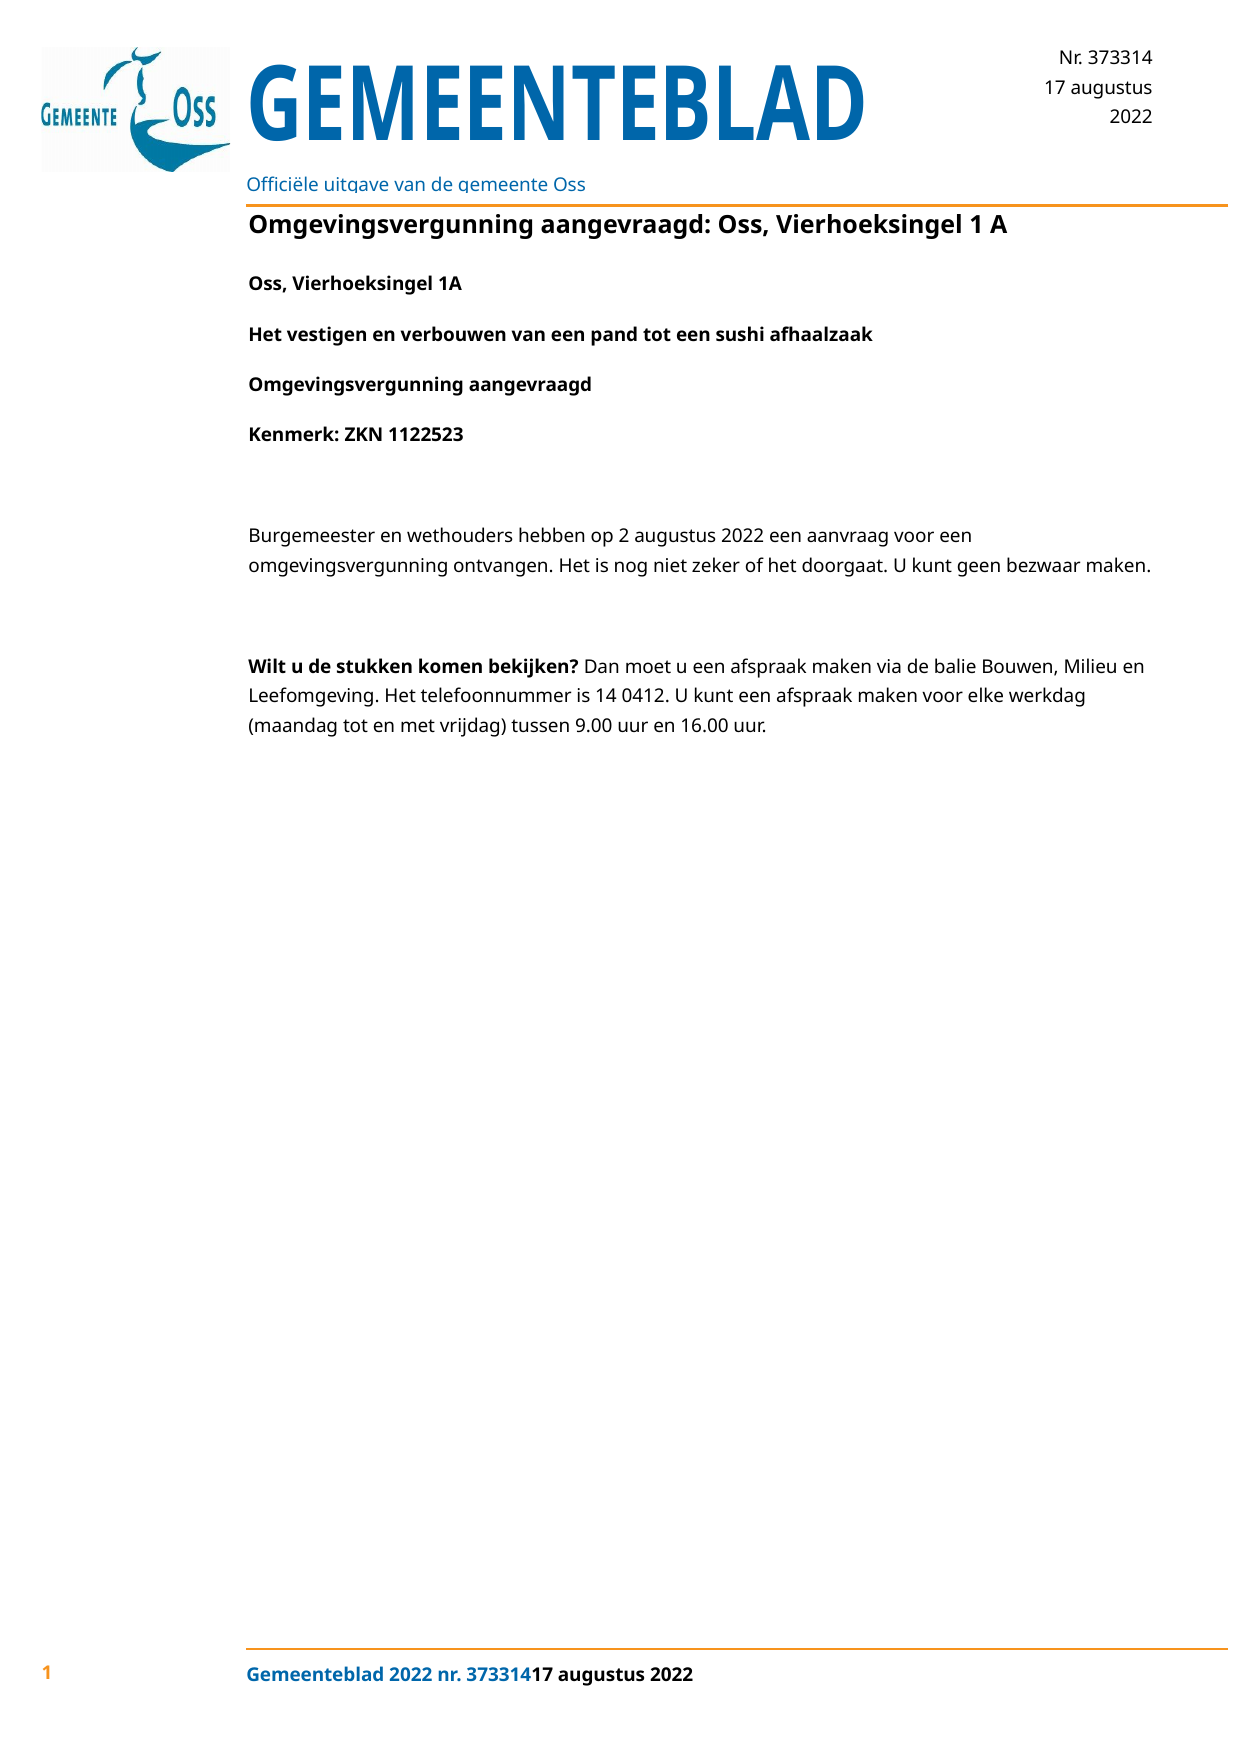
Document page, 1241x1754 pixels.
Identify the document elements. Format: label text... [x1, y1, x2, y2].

text Oss, Vierhoeksingel 1A [248, 270, 1152, 296]
text Omgevingsvergunning aangevraagd [248, 371, 1152, 397]
text Burgemeester en wethouders hebben op 2 augustus 2022 een aanvraag voor een omgevingsvergunning ontvangen. Het is nog niet zeker of het doorgaat. U kunt geen bezwaar maken. [248, 522, 1152, 578]
text Kenmerk: ZKN 1122523 [248, 422, 1152, 447]
picture [41, 47, 231, 172]
text Het vestigen en verbouwen van een pand tot een sushi afhaalzaak [248, 321, 1152, 346]
text Wilt u de stukken komen bekijken? Dan moet u een afspraak maken via de balie Bouwen, Milieu en Leefomgeving. Het telefoonnummer is 14 0412. U kunt een afspraak maken voor elke werkdag (maandag tot en met vrijdag) tussen 9.00 uur en 16.00 uur. [248, 653, 1152, 738]
text Omgevingsvergunning aangevraagd: Oss, Vierhoeksingel 1 A [248, 207, 1152, 241]
